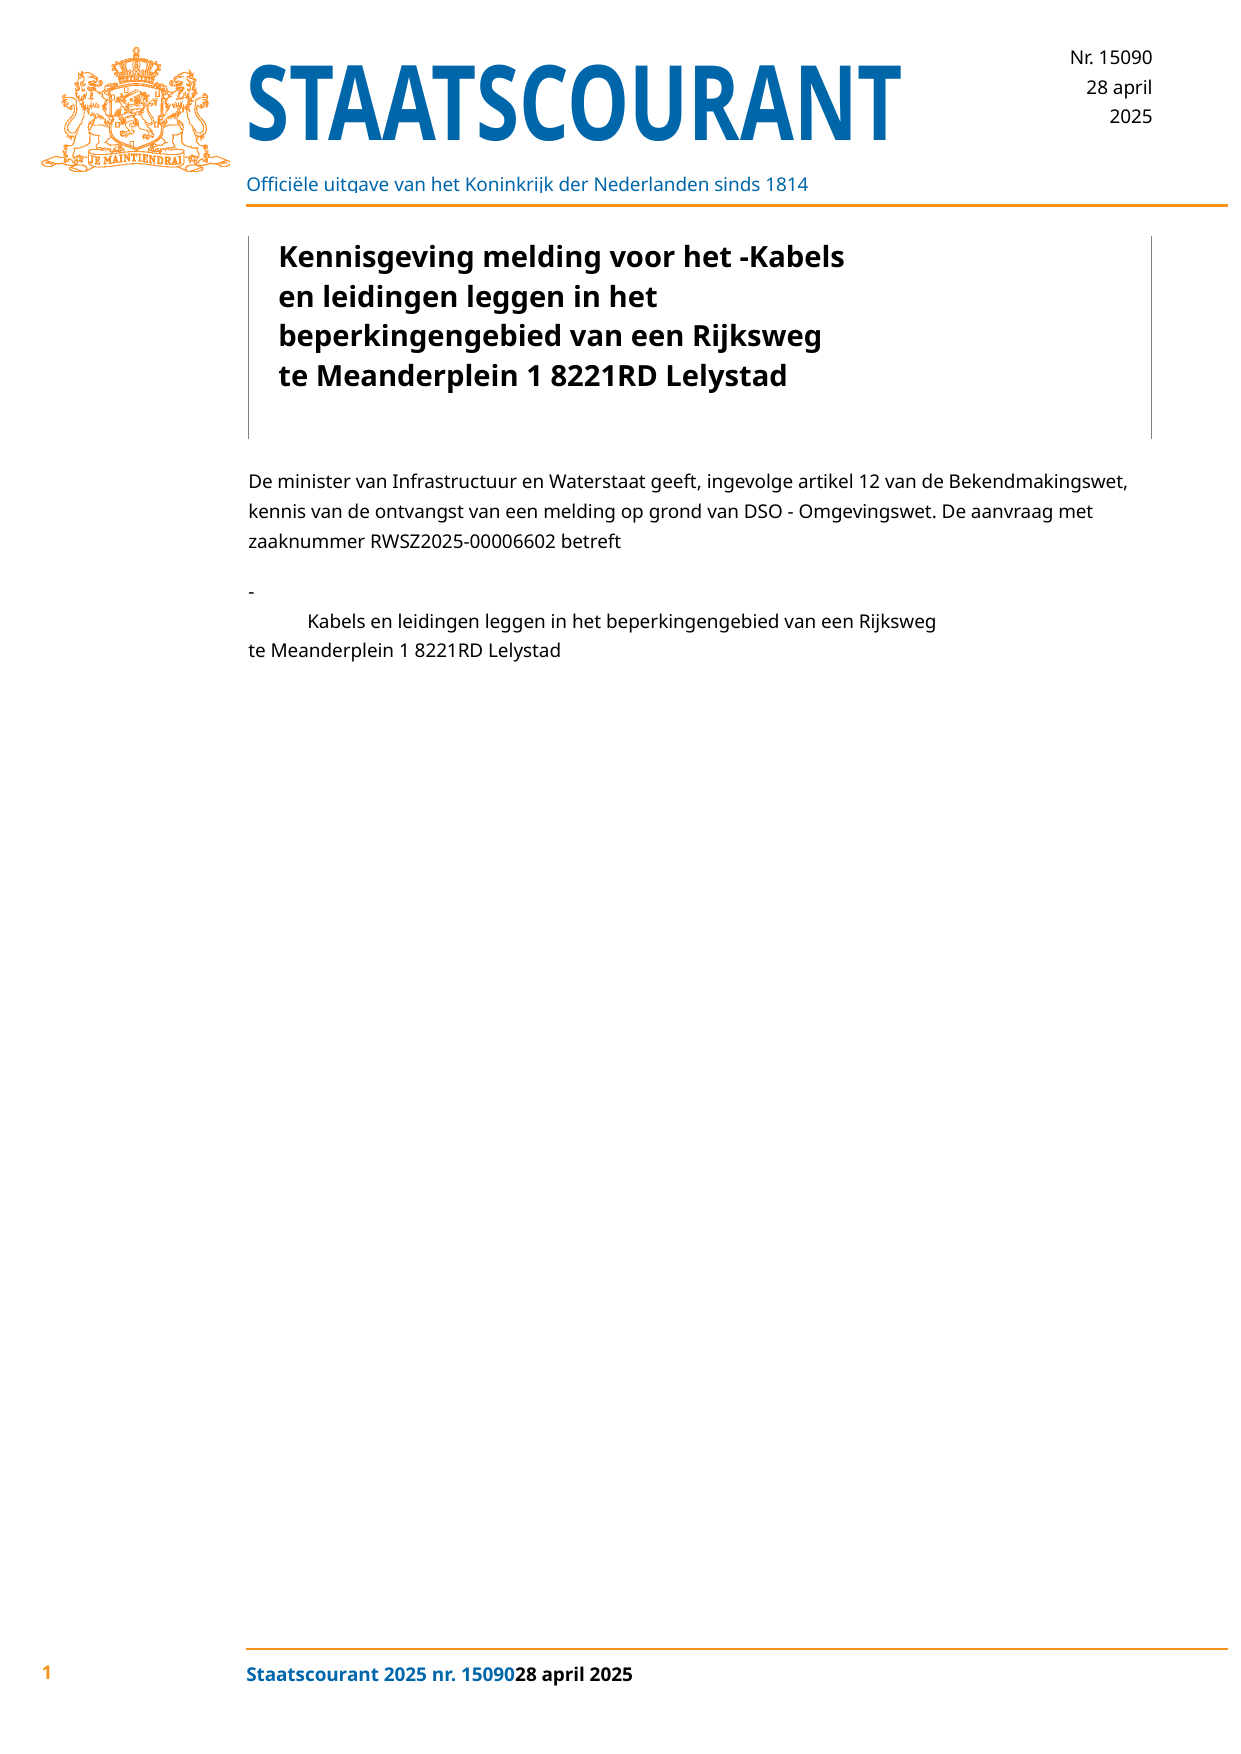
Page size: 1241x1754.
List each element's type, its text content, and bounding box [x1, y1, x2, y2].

table_header [1090, 236, 1151, 413]
table_header [850, 414, 1151, 439]
table_header Kennisgeving melding voor het -Kabels en leidingen leggen in het beperkingengebied van een Rijksweg te Meanderplein 1 8221RD Lelystad [249, 236, 850, 439]
picture [41, 47, 231, 172]
text De minister van Infrastructuur en Waterstaat geeft, ingevolge artikel 12 van de Bekendmakingswet, kennis van de ontvangst van een melding op grond van DSO - Omgevingswet. De aanvraag met zaaknummer RWSZ2025-00006602 betreft [248, 469, 1152, 553]
list Kabels en leidingen leggen in het beperkingengebied van een Rijksweg [248, 608, 1152, 633]
picture [912, 236, 1090, 414]
text te Meanderplein 1 8221RD Lelystad [248, 637, 1152, 663]
table_header [850, 236, 912, 413]
